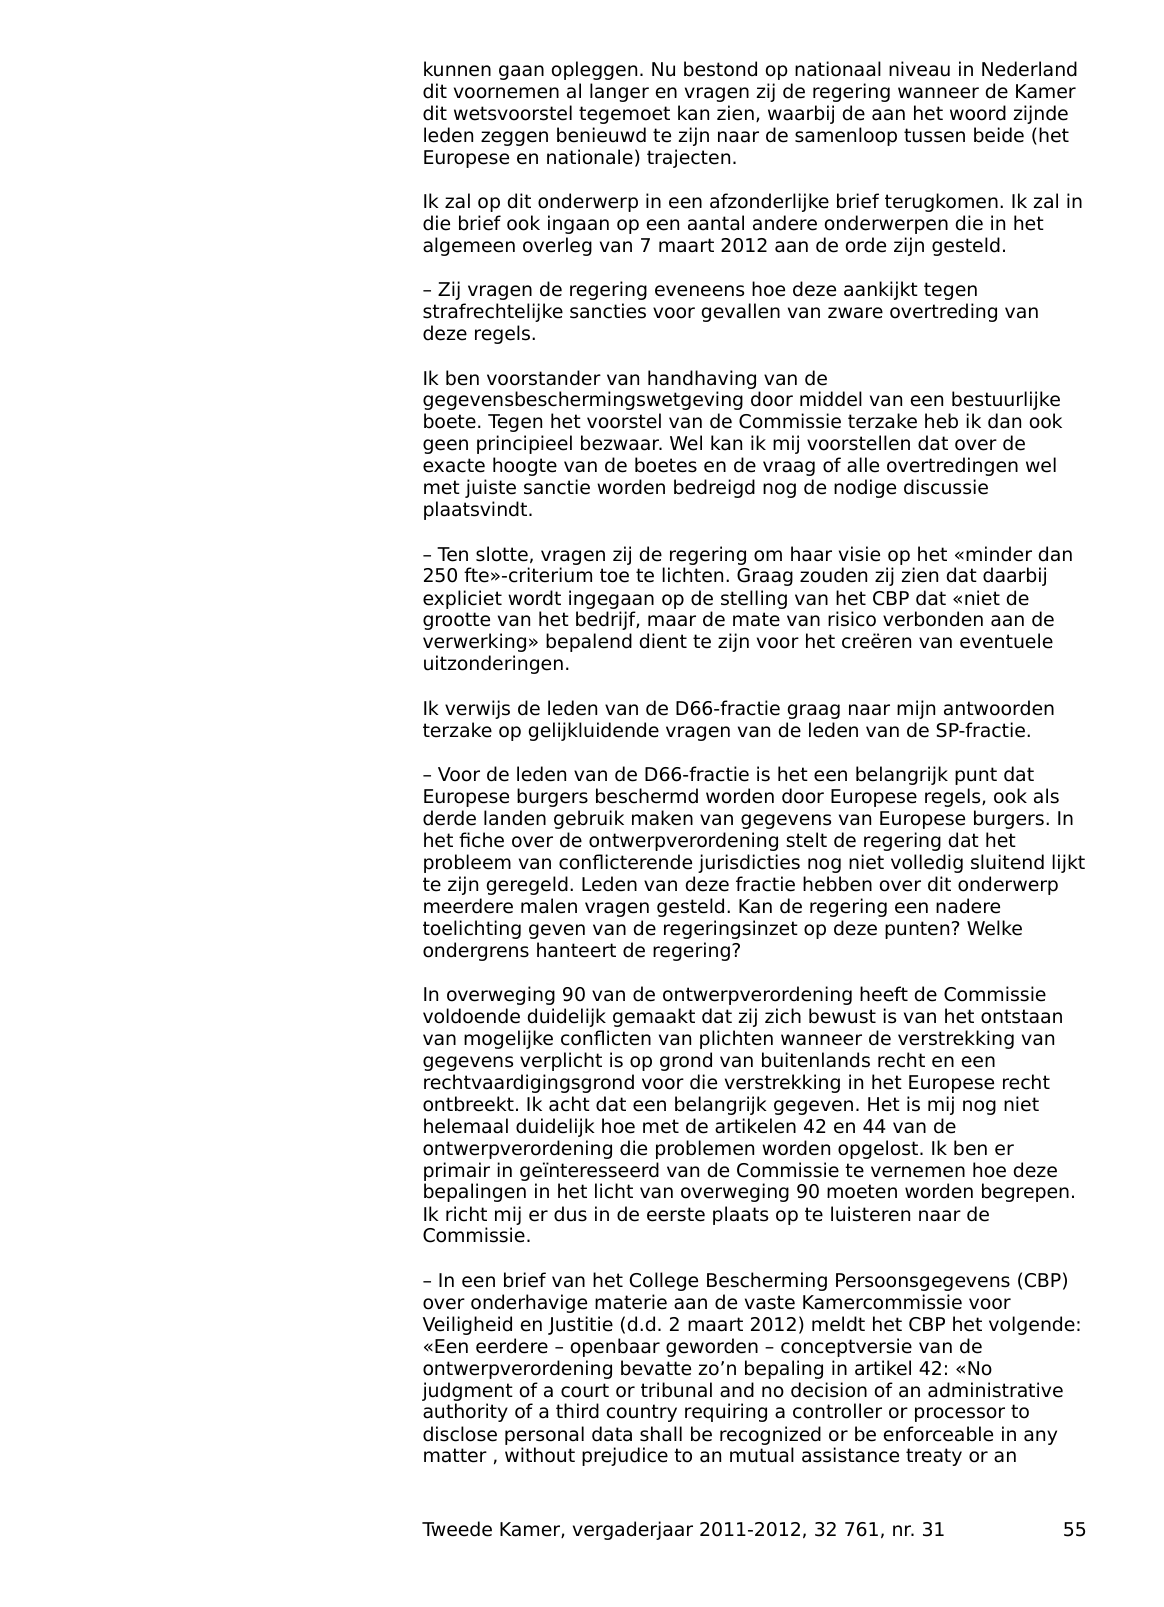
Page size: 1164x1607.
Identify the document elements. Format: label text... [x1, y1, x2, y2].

text Ik zal op dit onderwerp in een afzonderlijke brief terugkomen. Ik zal in die brief ook ingaan op een aantal andere onderwerpen die in het algemeen overleg van 7 maart 2012 aan de orde zijn gesteld. [422, 191, 1087, 257]
text – Zij vragen de regering eveneens hoe deze aankijkt tegen strafrechtelijke sancties voor gevallen van zware overtreding van deze regels. [422, 279, 1087, 345]
text – Ten slotte, vragen zij de regering om haar visie op het «minder dan 250 fte»-criterium toe te lichten. Graag zouden zij zien dat daarbij expliciet wordt ingegaan op de stelling van het CBP dat «niet de grootte van het bedrijf, maar de mate van risico verbonden aan de verwerking» bepalend dient te zijn voor het creëren van eventuele uitzonderingen. [422, 543, 1087, 675]
text – In een brief van het College Bescherming Persoonsgegevens (CBP) over onderhavige materie aan de vaste Kamercommissie voor Veiligheid en Justitie (d.d. 2 maart 2012) meldt het CBP het volgende: «Een eerdere – openbaar geworden – conceptversie van de ontwerpverordening bevatte zo’n bepaling in artikel 42: «No judgment of a court or tribunal and no decision of an administrative authority of a third country requiring a controller or processor to disclose personal data shall be recognized or be enforceable in any matter , without prejudice to an mutual assistance treaty or an [422, 1269, 1087, 1467]
text In overweging 90 van de ontwerpverordening heeft de Commissie voldoende duidelijk gemaakt dat zij zich bewust is van het ontstaan van mogelijke conflicten van plichten wanneer de verstrekking van gegevens verplicht is op grond van buitenlands recht en een rechtvaardigingsgrond voor die verstrekking in het Europese recht ontbreekt. Ik acht dat een belangrijk gegeven. Het is mij nog niet helemaal duidelijk hoe met de artikelen 42 en 44 van de ontwerpverordening die problemen worden opgelost. Ik ben er primair in geïnteresseerd van de Commissie te vernemen hoe deze bepalingen in het licht van overweging 90 moeten worden begrepen. Ik richt mij er dus in de eerste plaats op te luisteren naar de Commissie. [422, 984, 1087, 1247]
text Ik ben voorstander van handhaving van de gegevensbeschermingswetgeving door middel van een bestuurlijke boete. Tegen het voorstel van de Commissie terzake heb ik dan ook geen principieel bezwaar. Wel kan ik mij voorstellen dat over de exacte hoogte van de boetes en de vraag of alle overtredingen wel met juiste sanctie worden bedreigd nog de nodige discussie plaatsvindt. [422, 367, 1087, 521]
text – Voor de leden van de D66-fractie is het een belangrijk punt dat Europese burgers beschermd worden door Europese regels, ook als derde landen gebruik maken van gegevens van Europese burgers. In het fiche over de ontwerpverordening stelt de regering dat het probleem van conflicterende jurisdicties nog niet volledig sluitend lijkt te zijn geregeld. Leden van deze fractie hebben over dit onderwerp meerdere malen vragen gesteld. Kan de regering een nadere toelichting geven van de regeringsinzet op deze punten? Welke ondergrens hanteert de regering? [422, 764, 1087, 961]
text kunnen gaan opleggen. Nu bestond op nationaal niveau in Nederland dit voornemen al langer en vragen zij de regering wanneer de Kamer dit wetsvoorstel tegemoet kan zien, waarbij de aan het woord zijnde leden zeggen benieuwd te zijn naar de samenloop tussen beide (het Europese en nationale) trajecten. [422, 59, 1087, 169]
text Ik verwijs de leden van de D66-fractie graag naar mijn antwoorden terzake op gelijkluidende vragen van de leden van de SP-fractie. [422, 697, 1087, 741]
